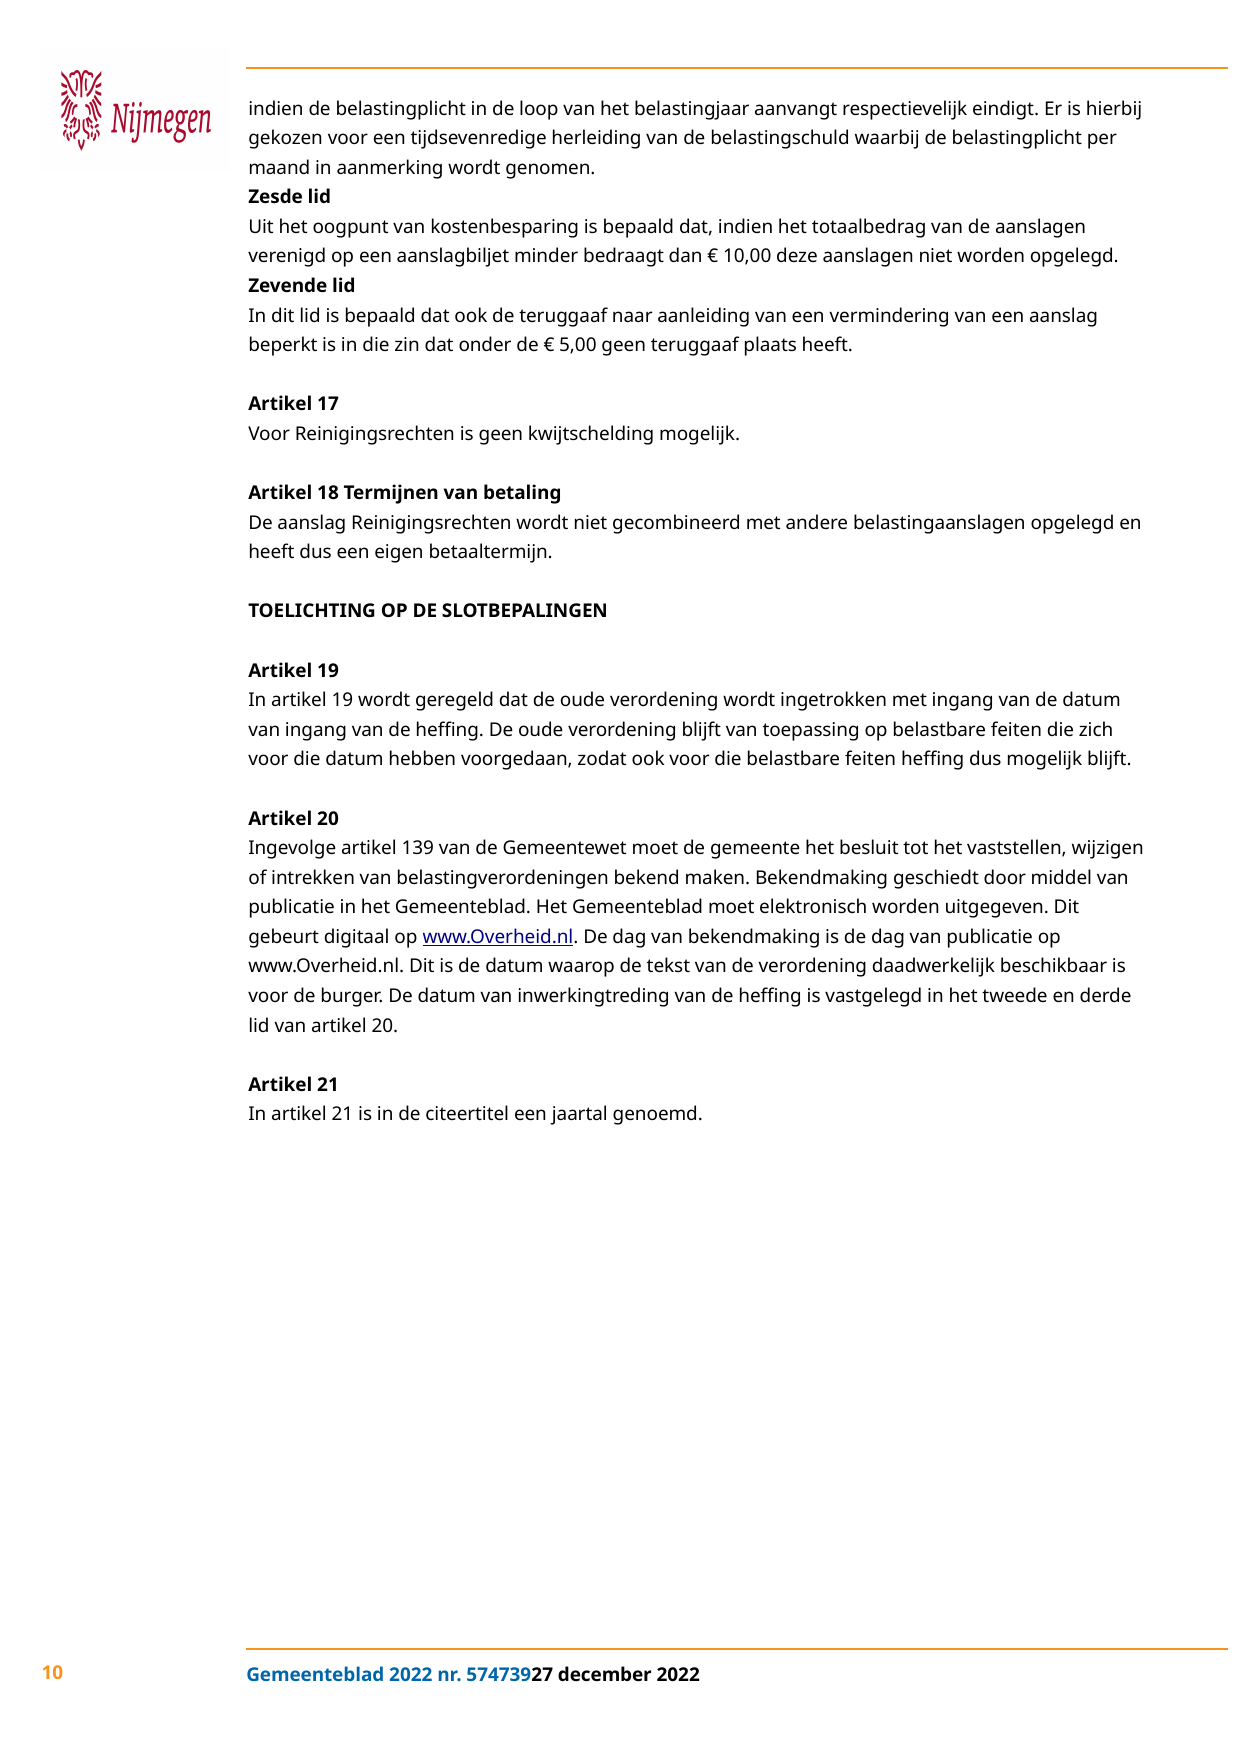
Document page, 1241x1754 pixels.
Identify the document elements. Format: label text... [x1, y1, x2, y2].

text Artikel 20 [248, 805, 1152, 831]
text Zevende lid [248, 272, 1152, 298]
text TOELICHTING OP DE SLOTBEPALINGEN [248, 598, 1152, 623]
text Voor Reinigingsrechten is geen kwijtschelding mogelijk. [248, 420, 1152, 446]
picture [41, 47, 231, 172]
text Artikel 18 Termijnen van betaling [248, 479, 1152, 505]
text In artikel 21 is in de citeertitel een jaartal genoemd. [248, 1101, 1152, 1126]
text Ingevolge artikel 139 van de Gemeentewet moet de gemeente het besluit tot het vaststellen, wijzigen of intrekken van belastingverordeningen bekend maken. Bekendmaking geschiedt door middel van publicatie in het Gemeenteblad. Het Gemeenteblad moet elektronisch worden uitgegeven. Dit gebeurt digitaal op www.Overheid.nl. De dag van bekendmaking is de dag van publicatie op www.Overheid.nl. Dit is de datum waarop de tekst van de verordening daadwerkelijk beschikbaar is voor de burger. De datum van inwerkingtreding van de heffing is vastgelegd in het tweede en derde lid van artikel 20. [248, 834, 1152, 1038]
text De aanslag Reinigingsrechten wordt niet gecombineerd met andere belastingaanslagen opgelegd en heeft dus een eigen betaaltermijn. [248, 509, 1152, 564]
text In artikel 19 wordt geregeld dat de oude verordening wordt ingetrokken met ingang van de datum van ingang van de heffing. De oude verordening blijft van toepassing op belastbare feiten die zich voor die datum hebben voorgedaan, zodat ook voor die belastbare feiten heffing dus mogelijk blijft. [248, 686, 1152, 771]
text In dit lid is bepaald dat ook de teruggaaf naar aanleiding van een vermindering van een aanslag beperkt is in die zin dat onder de € 5,00 geen teruggaaf plaats heeft. [248, 302, 1152, 357]
text indien de belastingplicht in de loop van het belastingjaar aanvangt respectievelijk eindigt. Er is hierbij gekozen voor een tijdsevenredige herleiding van de belastingschuld waarbij de belastingplicht per maand in aanmerking wordt genomen. [248, 95, 1152, 180]
text Artikel 17 [248, 391, 1152, 416]
text Zesde lid [248, 183, 1152, 209]
text Artikel 21 [248, 1071, 1152, 1097]
text Uit het oogpunt van kostenbesparing is bepaald dat, indien het totaalbedrag van de aanslagen verenigd op een aanslagbiljet minder bedraagt dan € 10,00 deze aanslagen niet worden opgelegd. [248, 213, 1152, 268]
text Artikel 19 [248, 657, 1152, 683]
